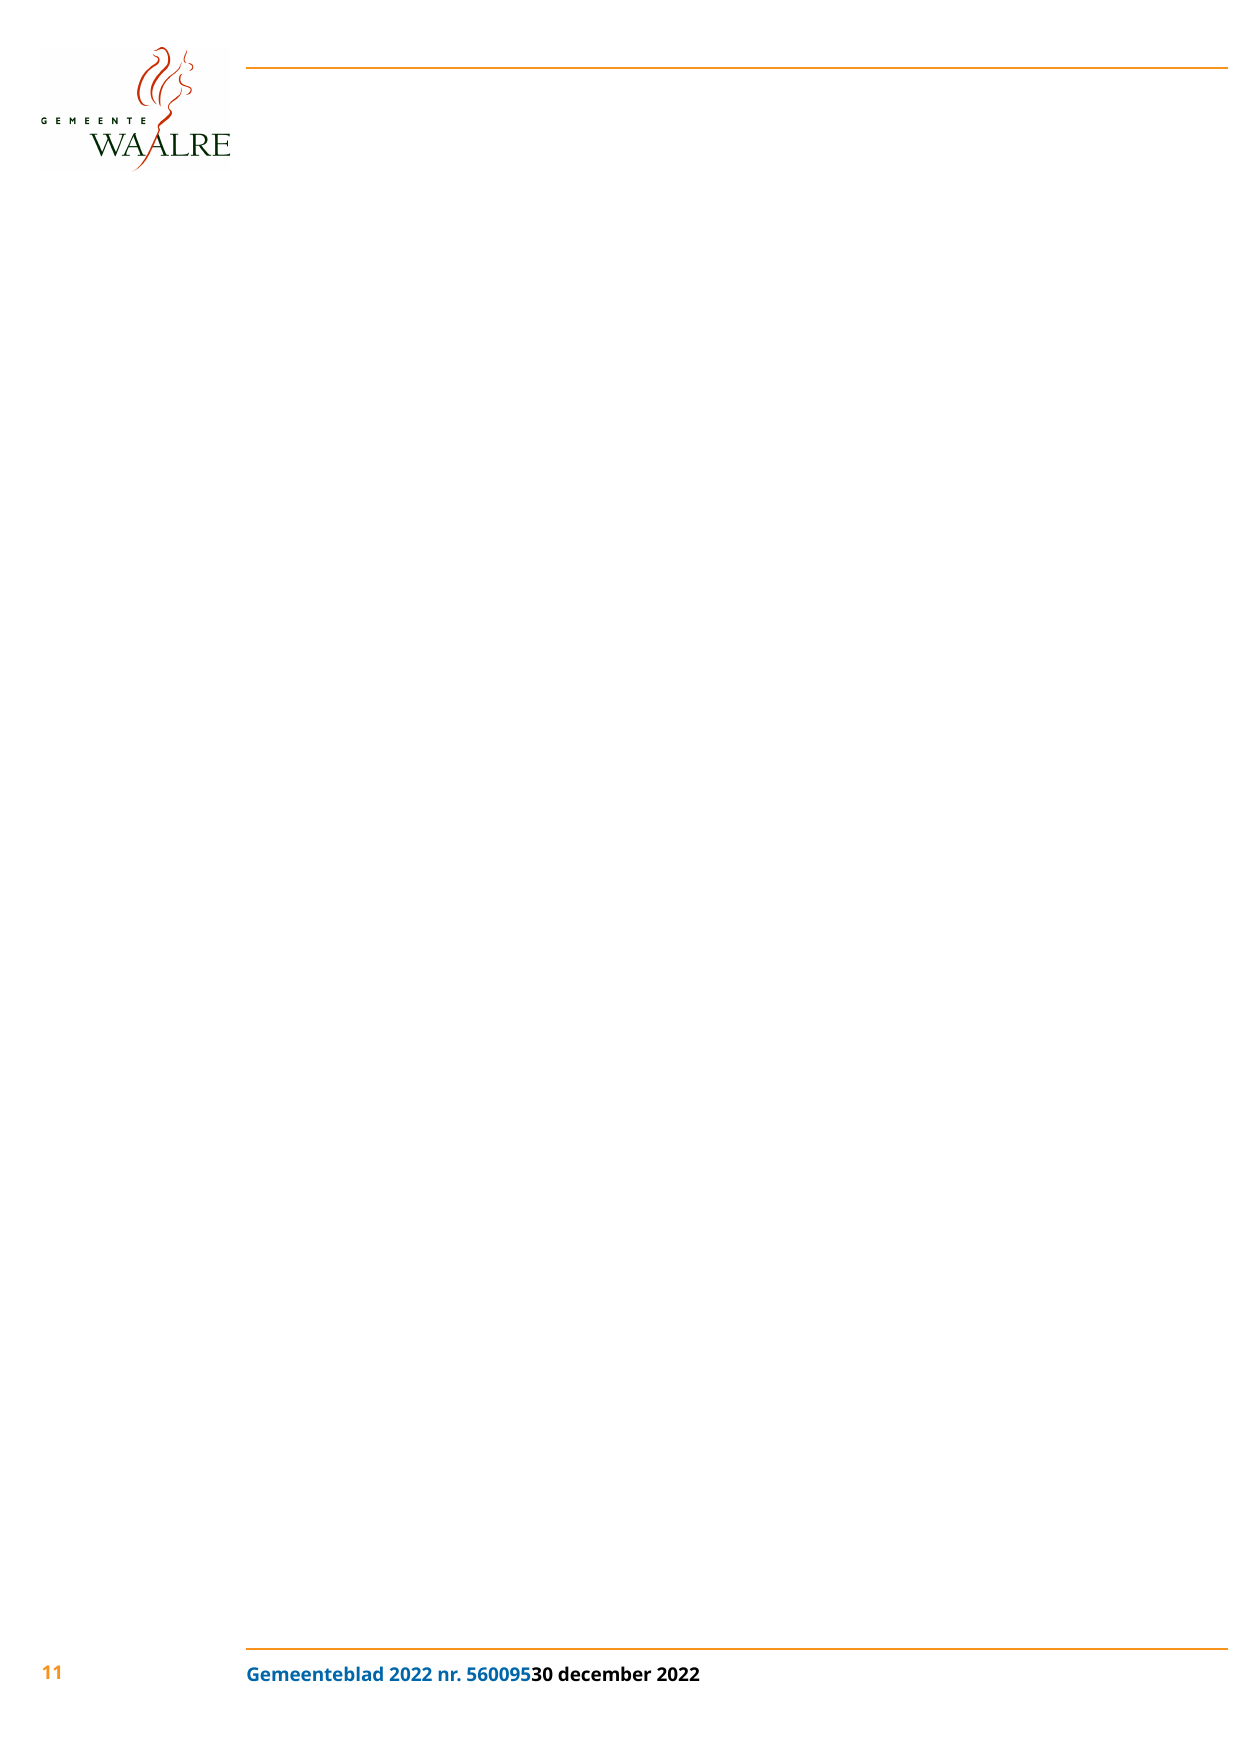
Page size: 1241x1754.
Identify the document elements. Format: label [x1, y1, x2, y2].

picture [41, 47, 231, 172]
